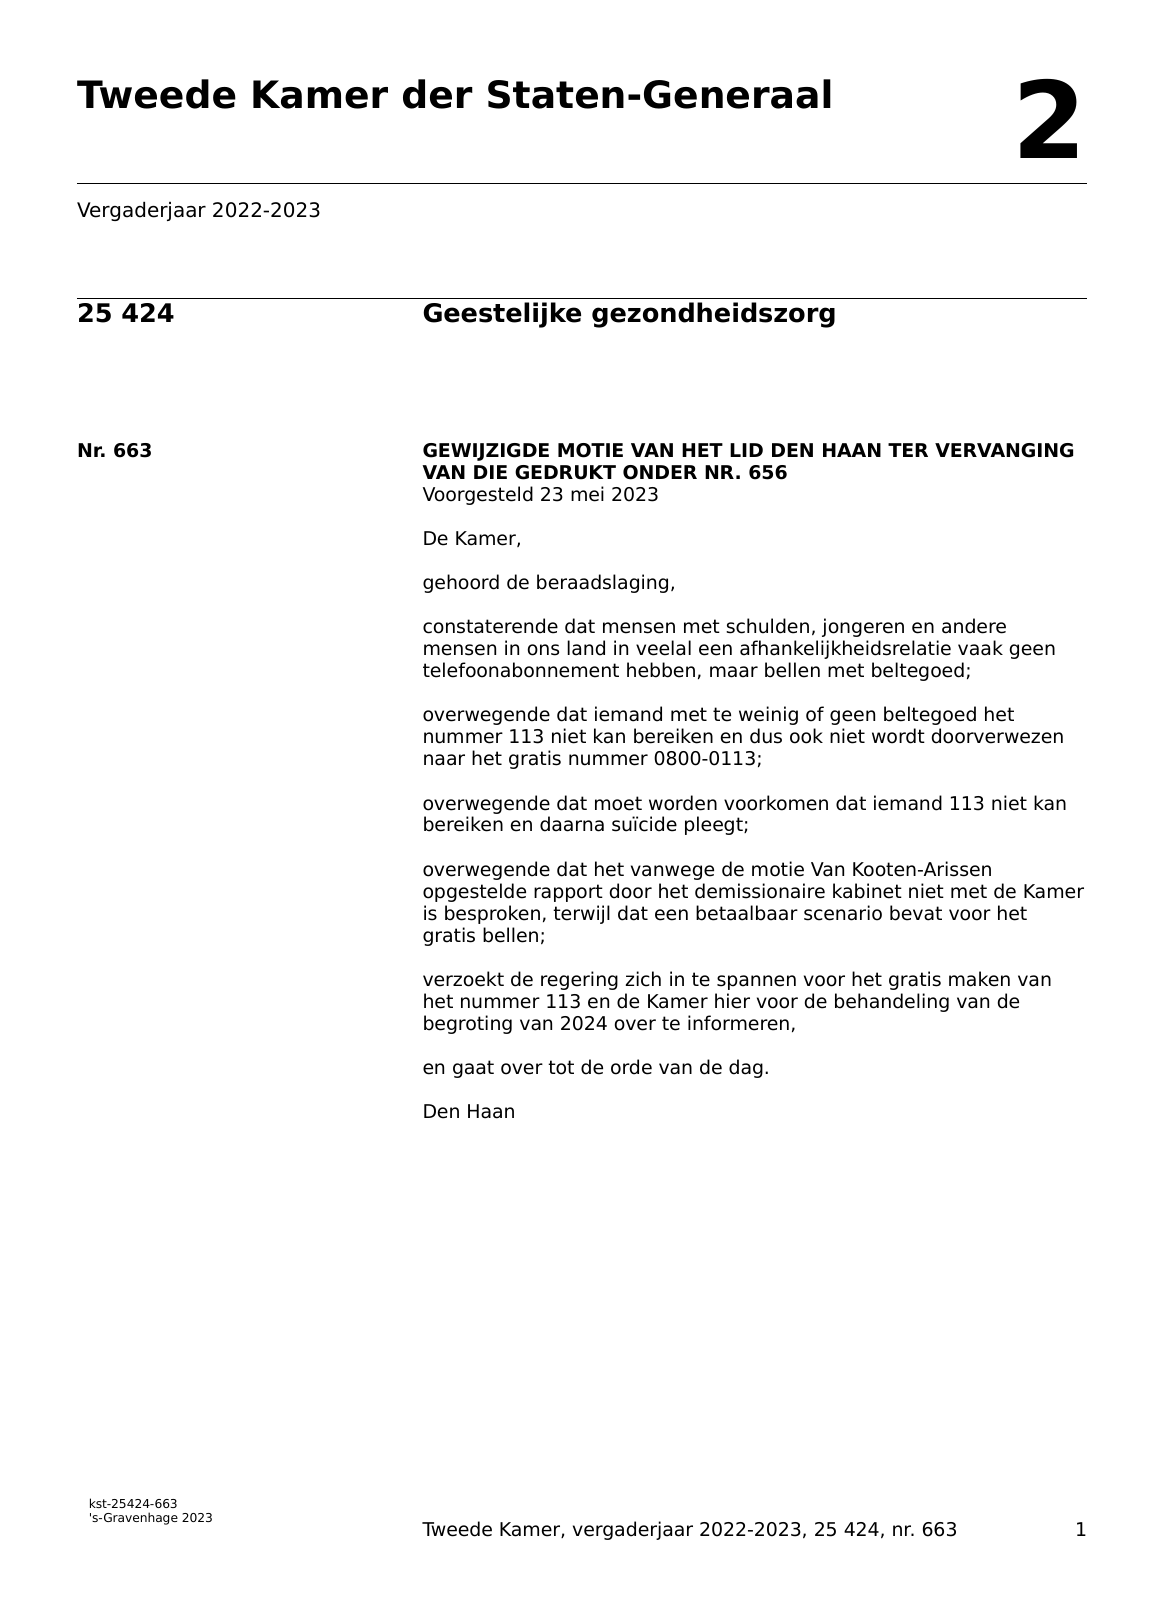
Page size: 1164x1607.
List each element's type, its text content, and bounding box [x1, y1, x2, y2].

text Voorgesteld 23 mei 2023 [422, 484, 1087, 506]
text verzoekt de regering zich in te spannen voor het gratis maken van het nummer 113 en de Kamer hier voor de behandeling van de begroting van 2024 over te informeren, [422, 969, 1087, 1034]
text 's-Gravenhage 2023 [88, 1511, 323, 1525]
text gehoord de beraadslaging, [422, 572, 1087, 594]
table_header Tweede Kamer der Staten-Generaal [77, 59, 886, 183]
table_cell Vergaderjaar 2022-2023 [77, 184, 1087, 298]
text Den Haan [422, 1101, 1087, 1123]
text overwegende dat moet worden voorkomen dat iemand 113 niet kan bereiken en daarna suïcide pleegt; [422, 792, 1087, 836]
text De Kamer, [422, 528, 1087, 550]
table_header 2 [886, 59, 1087, 183]
subtitle Nr. 663 GEWIJZIGDE MOTIE VAN HET LID DEN HAAN TER VERVANGING VAN DIE GEDRUKT ONDER NR. 656 [77, 440, 1087, 484]
text overwegende dat het vanwege de motie Van Kooten-Arissen opgestelde rapport door het demissionaire kabinet niet met de Kamer is besproken, terwijl dat een betaalbaar scenario bevat voor het gratis bellen; [422, 858, 1087, 946]
text kst-25424-663 [88, 1497, 323, 1511]
subtitle 25 424 Geestelijke gezondheidszorg [77, 299, 1087, 329]
text constaterende dat mensen met schulden, jongeren en andere mensen in ons land in veelal een afhankelijkheidsrelatie vaak geen telefoonabonnement hebben, maar bellen met beltegoed; [422, 616, 1087, 682]
text overwegende dat iemand met te weinig of geen beltegoed het nummer 113 niet kan bereiken en dus ook niet wordt doorverwezen naar het gratis nummer 0800-0113; [422, 704, 1087, 770]
text en gaat over tot de orde van de dag. [422, 1057, 1087, 1079]
